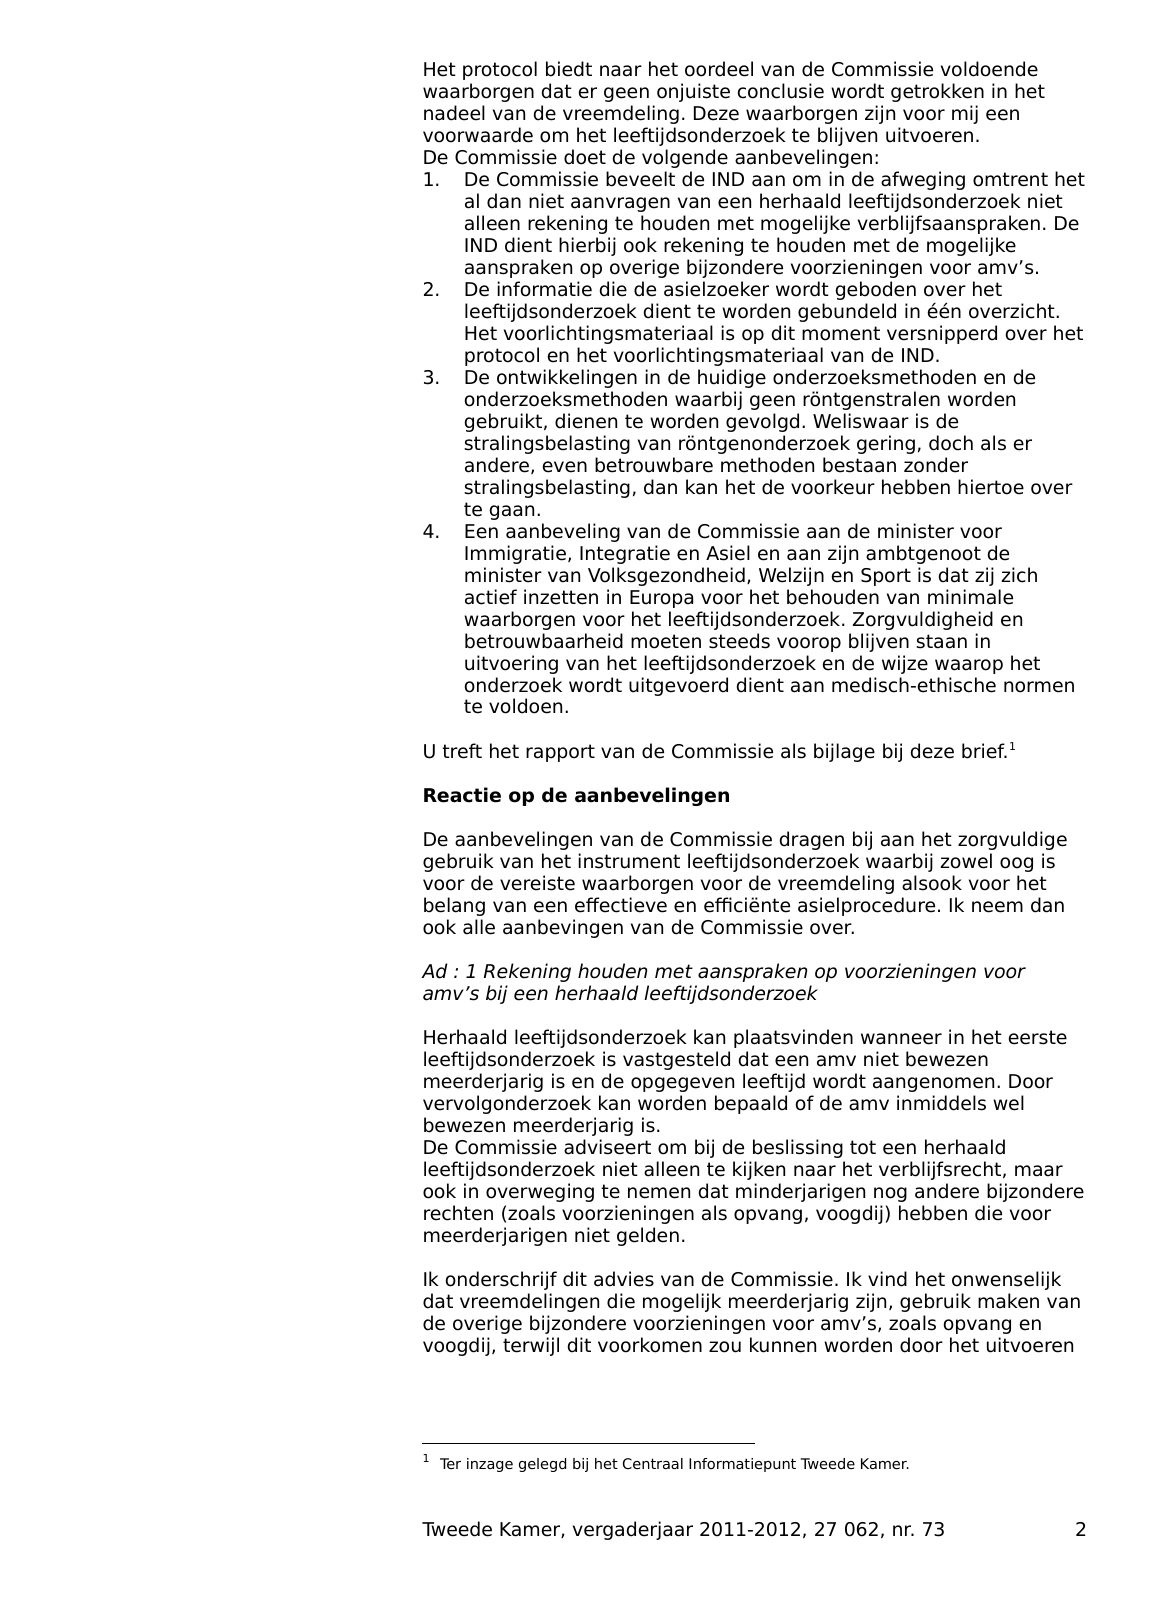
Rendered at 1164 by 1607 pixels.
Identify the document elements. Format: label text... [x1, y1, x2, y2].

text Herhaald leeftijdsonderzoek kan plaatsvinden wanneer in het eerste leeftijdsonderzoek is vastgesteld dat een amv niet bewezen meerderjarig is en de opgegeven leeftijd wordt aangenomen. Door vervolgonderzoek kan worden bepaald of de amv inmiddels wel bewezen meerderjarig is. [422, 1027, 1087, 1137]
text De Commissie adviseert om bij de beslissing tot een herhaald leeftijdsonderzoek niet alleen te kijken naar het verblijfsrecht, maar ook in overweging te nemen dat minderjarigen nog andere bijzondere rechten (zoals voorzieningen als opvang, voogdij) hebben die voor meerderjarigen niet gelden. [422, 1137, 1087, 1247]
subtitle Ad : 1 Rekening houden met aanspraken op voorzieningen voor amv’s bij een herhaald leeftijdsonderzoek [422, 961, 1087, 1005]
text U treft het rapport van de Commissie als bijlage bij deze brief. [422, 741, 1087, 763]
text 3. De ontwikkelingen in de huidige onderzoeksmethoden en de onderzoeksmethoden waarbij geen röntgenstralen worden gebruikt, dienen te worden gevolgd. Weliswaar is de stralingsbelasting van röntgenonderzoek gering, doch als er andere, even betrouwbare methoden bestaan zonder stralingsbelasting, dan kan het de voorkeur hebben hiertoe over te gaan. [422, 367, 1087, 521]
text Ter inzage gelegd bij het Centraal Informatiepunt Tweede Kamer. [422, 1452, 1087, 1474]
text 2. De informatie die de asielzoeker wordt geboden over het leeftijdsonderzoek dient te worden gebundeld in één overzicht. Het voorlichtingsmateriaal is op dit moment versnipperd over het protocol en het voorlichtingsmateriaal van de IND. [422, 279, 1087, 367]
text De Commissie doet de volgende aanbevelingen: [422, 147, 1087, 169]
text De aanbevelingen van de Commissie dragen bij aan het zorgvuldige gebruik van het instrument leeftijdsonderzoek waarbij zowel oog is voor de vereiste waarborgen voor de vreemdeling alsook voor het belang van een effectieve en efficiënte asielprocedure. Ik neem dan ook alle aanbevingen van de Commissie over. [422, 829, 1087, 939]
text 1. De Commissie beveelt de IND aan om in de afweging omtrent het al dan niet aanvragen van een herhaald leeftijdsonderzoek niet alleen rekening te houden met mogelijke verblijfsaanspraken. De IND dient hierbij ook rekening te houden met de mogelijke aanspraken op overige bijzondere voorzieningen voor amv’s. [422, 169, 1087, 279]
text Ik onderschrijf dit advies van de Commissie. Ik vind het onwenselijk dat vreemdelingen die mogelijk meerderjarig zijn, gebruik maken van de overige bijzondere voorzieningen voor amv’s, zoals opvang en voogdij, terwijl dit voorkomen zou kunnen worden door het uitvoeren [422, 1269, 1087, 1357]
text 4. Een aanbeveling van de Commissie aan de minister voor Immigratie, Integratie en Asiel en aan zijn ambtgenoot de minister van Volksgezondheid, Welzijn en Sport is dat zij zich actief inzetten in Europa voor het behouden van minimale waarborgen voor het leeftijdsonderzoek. Zorgvuldigheid en betrouwbaarheid moeten steeds voorop blijven staan in uitvoering van het leeftijdsonderzoek en de wijze waarop het onderzoek wordt uitgevoerd dient aan medisch-ethische normen te voldoen. [422, 521, 1087, 718]
text Het protocol biedt naar het oordeel van de Commissie voldoende waarborgen dat er geen onjuiste conclusie wordt getrokken in het nadeel van de vreemdeling. Deze waarborgen zijn voor mij een voorwaarde om het leeftijdsonderzoek te blijven uitvoeren. [422, 59, 1087, 147]
subtitle Reactie op de aanbevelingen [422, 785, 1087, 807]
